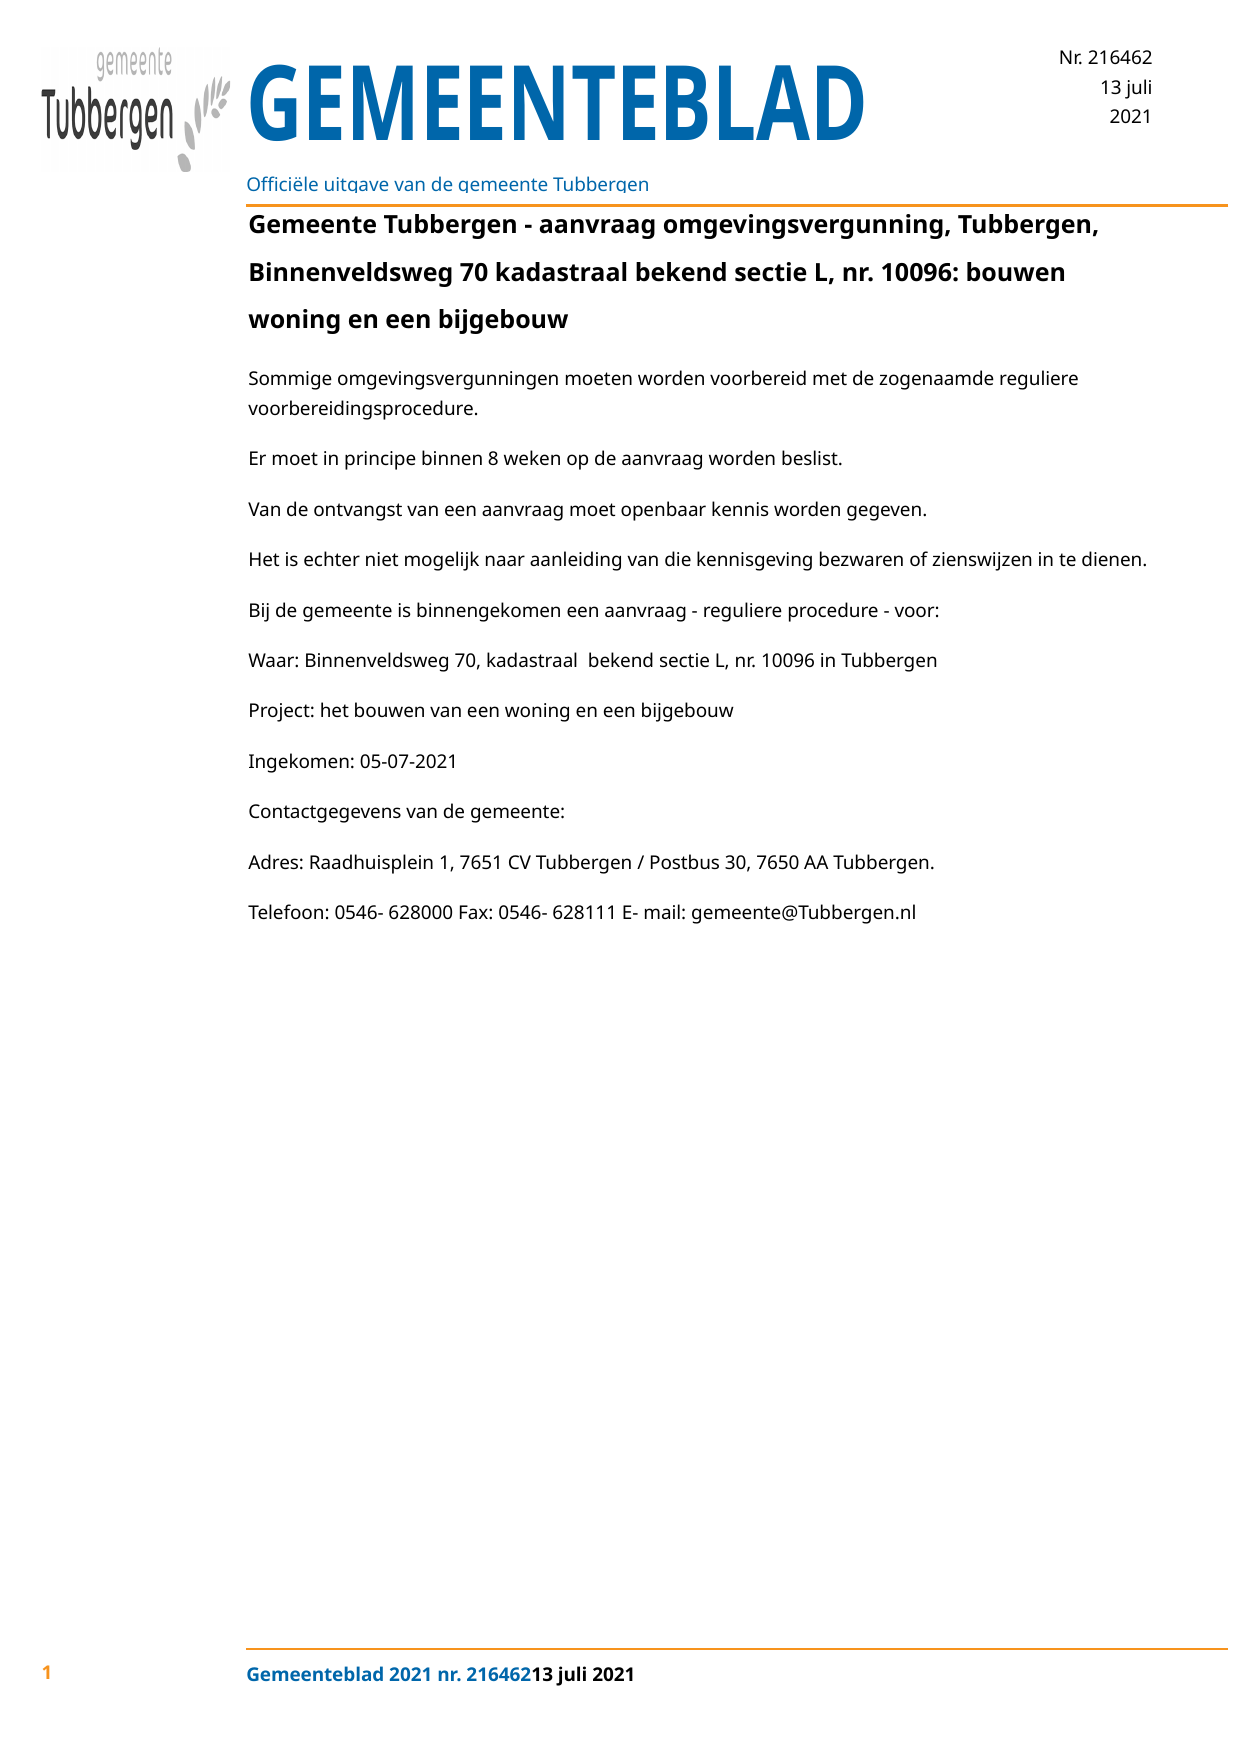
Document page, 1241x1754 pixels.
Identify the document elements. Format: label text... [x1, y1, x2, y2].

text Ingekomen: 05-07-2021 [248, 748, 1152, 774]
text Contactgegevens van de gemeente: [248, 798, 1152, 824]
text Bij de gemeente is binnengekomen een aanvraag - reguliere procedure - voor: [248, 597, 1152, 622]
text Er moet in principe binnen 8 weken op de aanvraag worden beslist. [248, 446, 1152, 471]
text Sommige omgevingsvergunningen moeten worden voorbereid met de zogenaamde reguliere voorbereidingsprocedure. [248, 366, 1152, 421]
text Gemeente Tubbergen - aanvraag omgevingsvergunning, Tubbergen, Binnenveldsweg 70 kadastraal bekend sectie L, nr. 10096: bouwen woning en een bijgebouw [248, 207, 1152, 336]
picture [41, 47, 231, 172]
text Telefoon: 0546- 628000 Fax: 0546- 628111 E- mail: gemeente@Tubbergen.nl [248, 899, 1152, 925]
text Het is echter niet mogelijk naar aanleiding van die kennisgeving bezwaren of zienswijzen in te dienen. [248, 546, 1152, 572]
text Adres: Raadhuisplein 1, 7651 CV Tubbergen / Postbus 30, 7650 AA Tubbergen. [248, 849, 1152, 874]
text Van de ontvangst van een aanvraag moet openbaar kennis worden gegeven. [248, 496, 1152, 522]
text Project: het bouwen van een woning en een bijgebouw [248, 698, 1152, 723]
text Waar: Binnenveldsweg 70, kadastraal bekend sectie L, nr. 10096 in Tubbergen [248, 647, 1152, 673]
